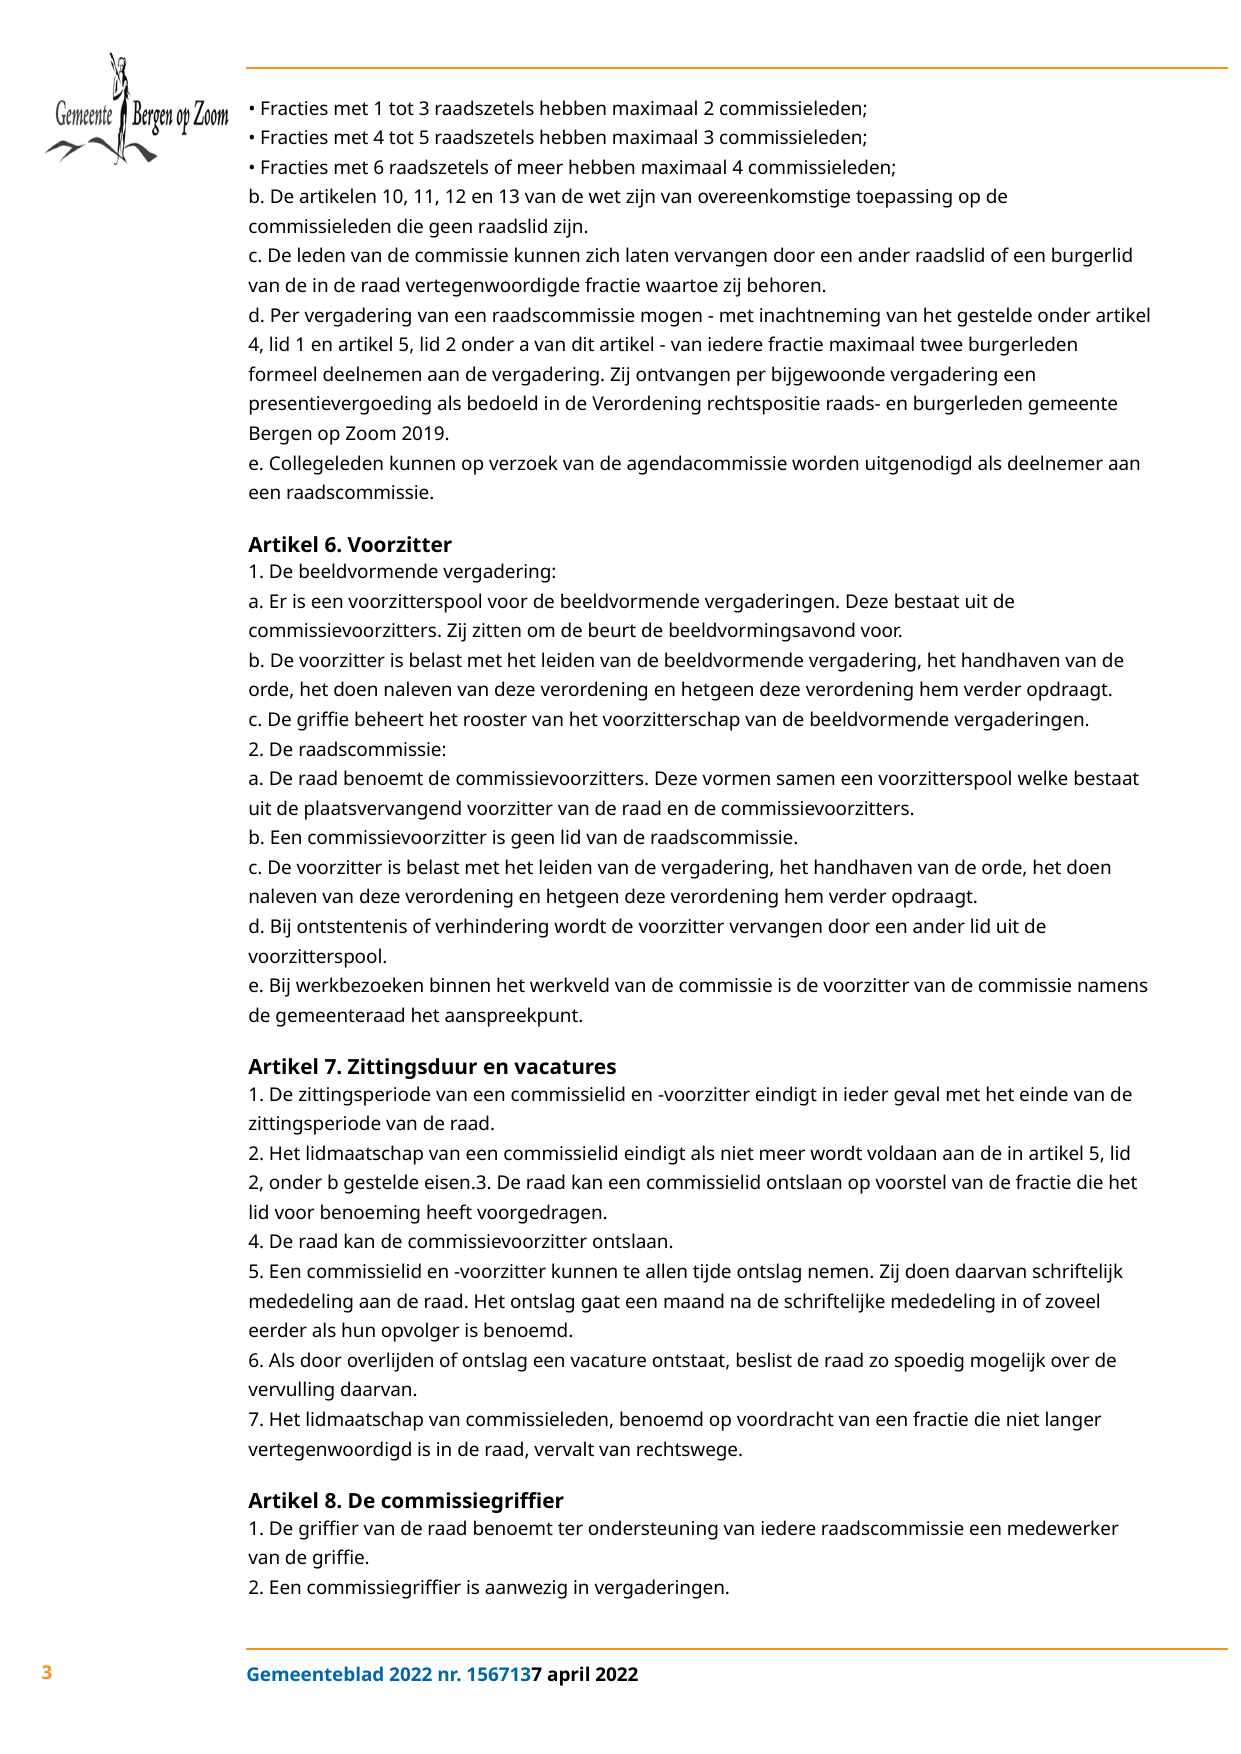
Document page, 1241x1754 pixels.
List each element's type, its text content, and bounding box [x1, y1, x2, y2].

text c. De leden van de commissie kunnen zich laten vervangen door een ander raadslid of een burgerlid van de in de raad vertegenwoordigde fractie waartoe zij behoren. [248, 243, 1152, 298]
picture [41, 47, 231, 172]
text b. De voorzitter is belast met het leiden van de beeldvormende vergadering, het handhaven van de orde, het doen naleven van deze verordening en hetgeen deze verordening hem verder opdraagt. [248, 647, 1152, 702]
text • Fracties met 1 tot 3 raadszetels hebben maximaal 2 commissieleden; [248, 95, 1152, 121]
text c. De voorzitter is belast met het leiden van de vergadering, het handhaven van de orde, het doen naleven van deze verordening en hetgeen deze verordening hem verder opdraagt. [248, 854, 1152, 909]
text 6. Als door overlijden of ontslag een vacature ontstaat, beslist de raad zo spoedig mogelijk over de vervulling daarvan. [248, 1347, 1152, 1402]
text 7. Het lidmaatschap van commissieleden, benoemd op voordracht van een fractie die niet langer vertegenwoordigd is in de raad, vervalt van rechtswege. [248, 1406, 1152, 1462]
text e. Collegeleden kunnen op verzoek van de agendacommissie worden uitgenodigd als deelnemer aan een raadscommissie. [248, 450, 1152, 505]
text 4. De raad kan de commissievoorzitter ontslaan. [248, 1229, 1152, 1254]
text 1. De zittingsperiode van een commissielid en -voorzitter eindigt in ieder geval met het einde van de zittingsperiode van de raad. [248, 1081, 1152, 1136]
text 2. Het lidmaatschap van een commissielid eindigt als niet meer wordt voldaan aan de in artikel 5, lid 2, onder b gestelde eisen.3. De raad kan een commissielid ontslaan op voorstel van de fractie die het lid voor benoeming heeft voorgedragen. [248, 1140, 1152, 1225]
text a. Er is een voorzitterspool voor de beeldvormende vergaderingen. Deze bestaat uit de commissievoorzitters. Zij zitten om de beurt de beeldvormingsavond voor. [248, 588, 1152, 643]
text d. Per vergadering van een raadscommissie mogen - met inachtneming van het gestelde onder artikel 4, lid 1 en artikel 5, lid 2 onder a van dit artikel - van iedere fractie maximaal twee burgerleden formeel deelnemen aan de vergadering. Zij ontvangen per bijgewoonde vergadering een presentievergoeding als bedoeld in de Verordening rechtspositie raads- en burgerleden gemeente Bergen op Zoom 2019. [248, 302, 1152, 446]
text Artikel 8. De commissiegriffier [248, 1486, 1152, 1515]
text 2. De raadscommissie: [248, 736, 1152, 761]
text Artikel 6. Voorzitter [248, 530, 1152, 558]
text b. Een commissievoorzitter is geen lid van de raadscommissie. [248, 824, 1152, 850]
text 1. De beeldvormende vergadering: [248, 558, 1152, 584]
text a. De raad benoemt de commissievoorzitters. Deze vormen samen een voorzitterspool welke bestaat uit de plaatsvervangend voorzitter van de raad en de commissievoorzitters. [248, 765, 1152, 821]
text 2. Een commissiegriffier is aanwezig in vergaderingen. [248, 1574, 1152, 1599]
text • Fracties met 6 raadszetels of meer hebben maximaal 4 commissieleden; [248, 154, 1152, 180]
text b. De artikelen 10, 11, 12 en 13 van de wet zijn van overeenkomstige toepassing op de commissieleden die geen raadslid zijn. [248, 183, 1152, 239]
text 1. De griffier van de raad benoemt ter ondersteuning van iedere raadscommissie een medewerker van de griffie. [248, 1515, 1152, 1570]
text 5. Een commissielid en -voorzitter kunnen te allen tijde ontslag nemen. Zij doen daarvan schriftelijk mededeling aan de raad. Het ontslag gaat een maand na de schriftelijke mededeling in of zoveel eerder als hun opvolger is benoemd. [248, 1258, 1152, 1343]
text • Fracties met 4 tot 5 raadszetels hebben maximaal 3 commissieleden; [248, 124, 1152, 150]
text e. Bij werkbezoeken binnen het werkveld van de commissie is de voorzitter van de commissie namens de gemeenteraad het aanspreekpunt. [248, 972, 1152, 1028]
text c. De griffie beheert het rooster van het voorzitterschap van de beeldvormende vergaderingen. [248, 706, 1152, 732]
text Artikel 7. Zittingsduur en vacatures [248, 1052, 1152, 1081]
text d. Bij ontstentenis of verhindering wordt de voorzitter vervangen door een ander lid uit de voorzitterspool. [248, 913, 1152, 968]
